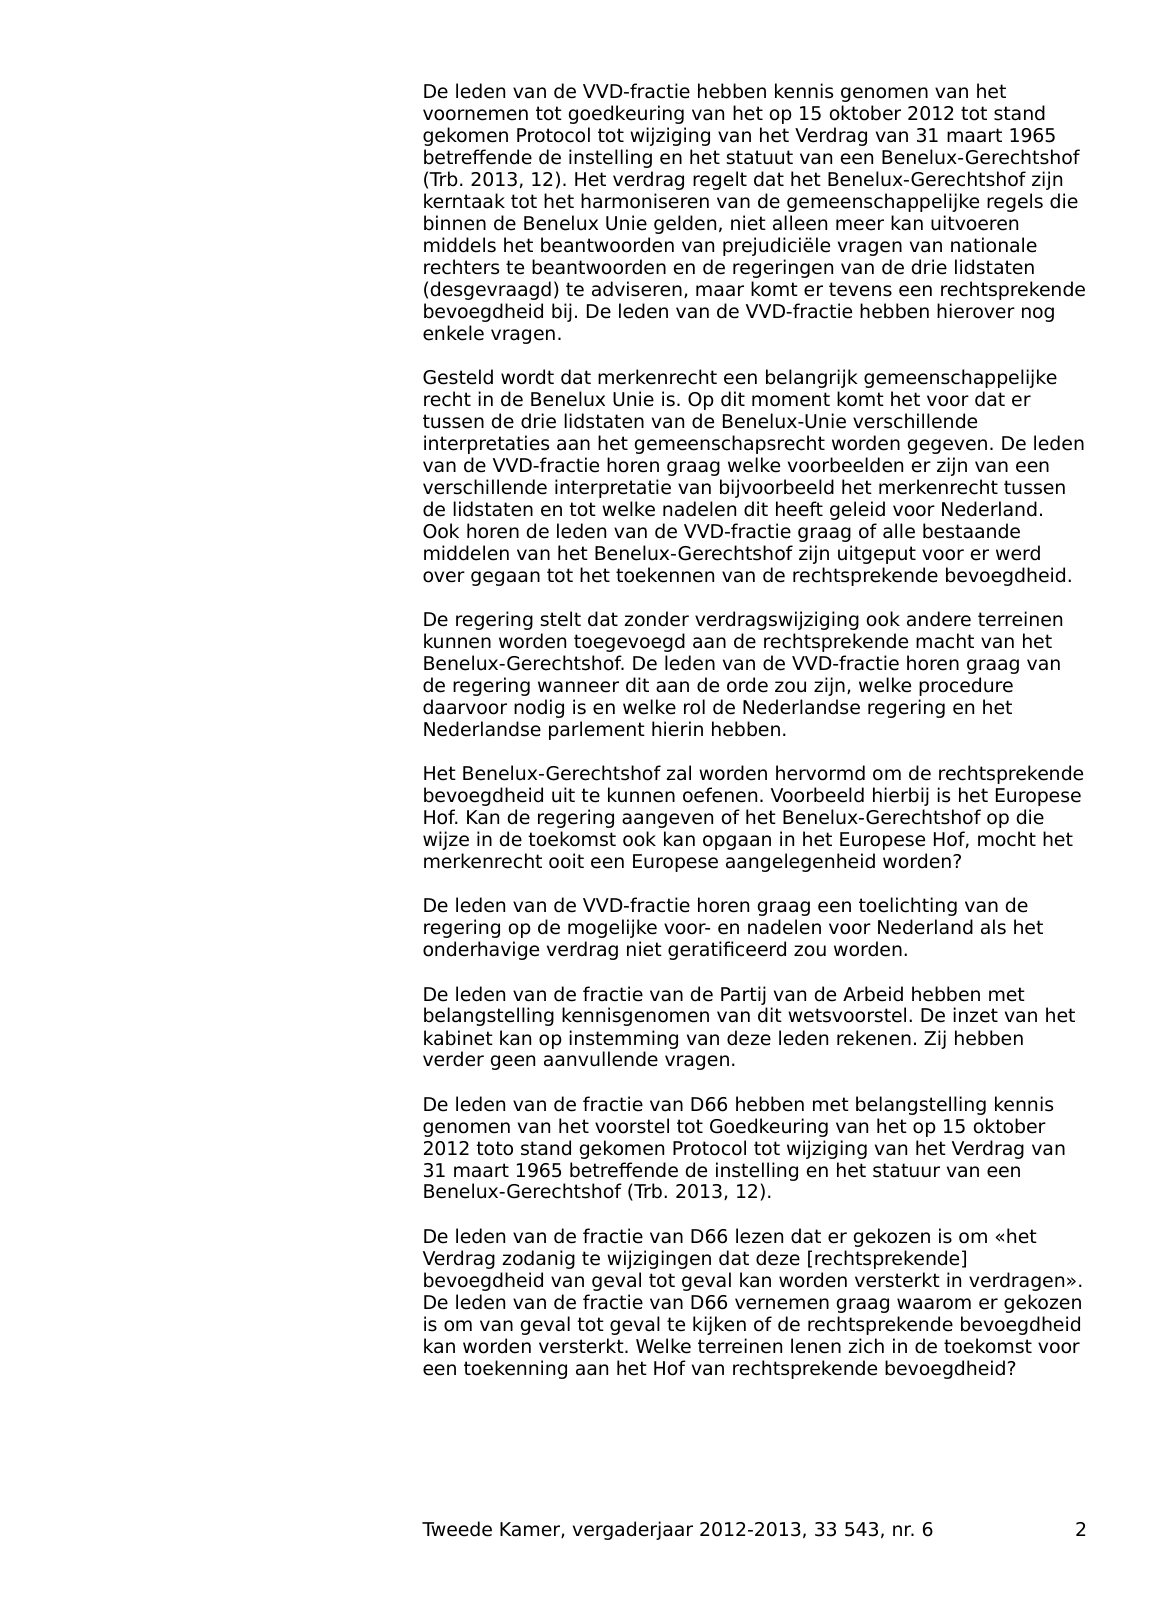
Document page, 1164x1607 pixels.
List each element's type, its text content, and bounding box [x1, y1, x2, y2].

text De leden van de fractie van D66 lezen dat er gekozen is om «het Verdrag zodanig te wijzigingen dat deze [rechtsprekende] bevoegdheid van geval tot geval kan worden versterkt in verdragen». De leden van de fractie van D66 vernemen graag waarom er gekozen is om van geval tot geval te kijken of de rechtsprekende bevoegdheid kan worden versterkt. Welke terreinen lenen zich in de toekomst voor een toekenning aan het Hof van rechtsprekende bevoegdheid? [422, 1226, 1087, 1379]
text Het Benelux-Gerechtshof zal worden hervormd om de rechtsprekende bevoegdheid uit te kunnen oefenen. Voorbeeld hierbij is het Europese Hof. Kan de regering aangeven of het Benelux-Gerechtshof op die wijze in de toekomst ook kan opgaan in het Europese Hof, mocht het merkenrecht ooit een Europese aangelegenheid worden? [422, 763, 1087, 873]
text De leden van de VVD-fractie hebben kennis genomen van het voornemen tot goedkeuring van het op 15 oktober 2012 tot stand gekomen Protocol tot wijziging van het Verdrag van 31 maart 1965 betreffende de instelling en het statuut van een Benelux-Gerechtshof (Trb. 2013, 12). Het verdrag regelt dat het Benelux-Gerechtshof zijn kerntaak tot het harmoniseren van de gemeenschappelijke regels die binnen de Benelux Unie gelden, niet alleen meer kan uitvoeren middels het beantwoorden van prejudiciële vragen van nationale rechters te beantwoorden en de regeringen van de drie lidstaten (desgevraagd) te adviseren, maar komt er tevens een rechtsprekende bevoegdheid bij. De leden van de VVD-fractie hebben hierover nog enkele vragen. [422, 81, 1087, 345]
text De leden van de VVD-fractie horen graag een toelichting van de regering op de mogelijke voor- en nadelen voor Nederland als het onderhavige verdrag niet geratificeerd zou worden. [422, 895, 1087, 961]
text De leden van de fractie van de Partij van de Arbeid hebben met belangstelling kennisgenomen van dit wetsvoorstel. De inzet van het kabinet kan op instemming van deze leden rekenen. Zij hebben verder geen aanvullende vragen. [422, 983, 1087, 1071]
text De regering stelt dat zonder verdragswijziging ook andere terreinen kunnen worden toegevoegd aan de rechtsprekende macht van het Benelux-Gerechtshof. De leden van de VVD-fractie horen graag van de regering wanneer dit aan de orde zou zijn, welke procedure daarvoor nodig is en welke rol de Nederlandse regering en het Nederlandse parlement hierin hebben. [422, 609, 1087, 741]
text Gesteld wordt dat merkenrecht een belangrijk gemeenschappelijke recht in de Benelux Unie is. Op dit moment komt het voor dat er tussen de drie lidstaten van de Benelux-Unie verschillende interpretaties aan het gemeenschapsrecht worden gegeven. De leden van de VVD-fractie horen graag welke voorbeelden er zijn van een verschillende interpretatie van bijvoorbeeld het merkenrecht tussen de lidstaten en tot welke nadelen dit heeft geleid voor Nederland. Ook horen de leden van de VVD-fractie graag of alle bestaande middelen van het Benelux-Gerechtshof zijn uitgeput voor er werd over gegaan tot het toekennen van de rechtsprekende bevoegdheid. [422, 367, 1087, 587]
text De leden van de fractie van D66 hebben met belangstelling kennis genomen van het voorstel tot Goedkeuring van het op 15 oktober 2012 toto stand gekomen Protocol tot wijziging van het Verdrag van 31 maart 1965 betreffende de instelling en het statuur van een Benelux-Gerechtshof (Trb. 2013, 12). [422, 1093, 1087, 1203]
